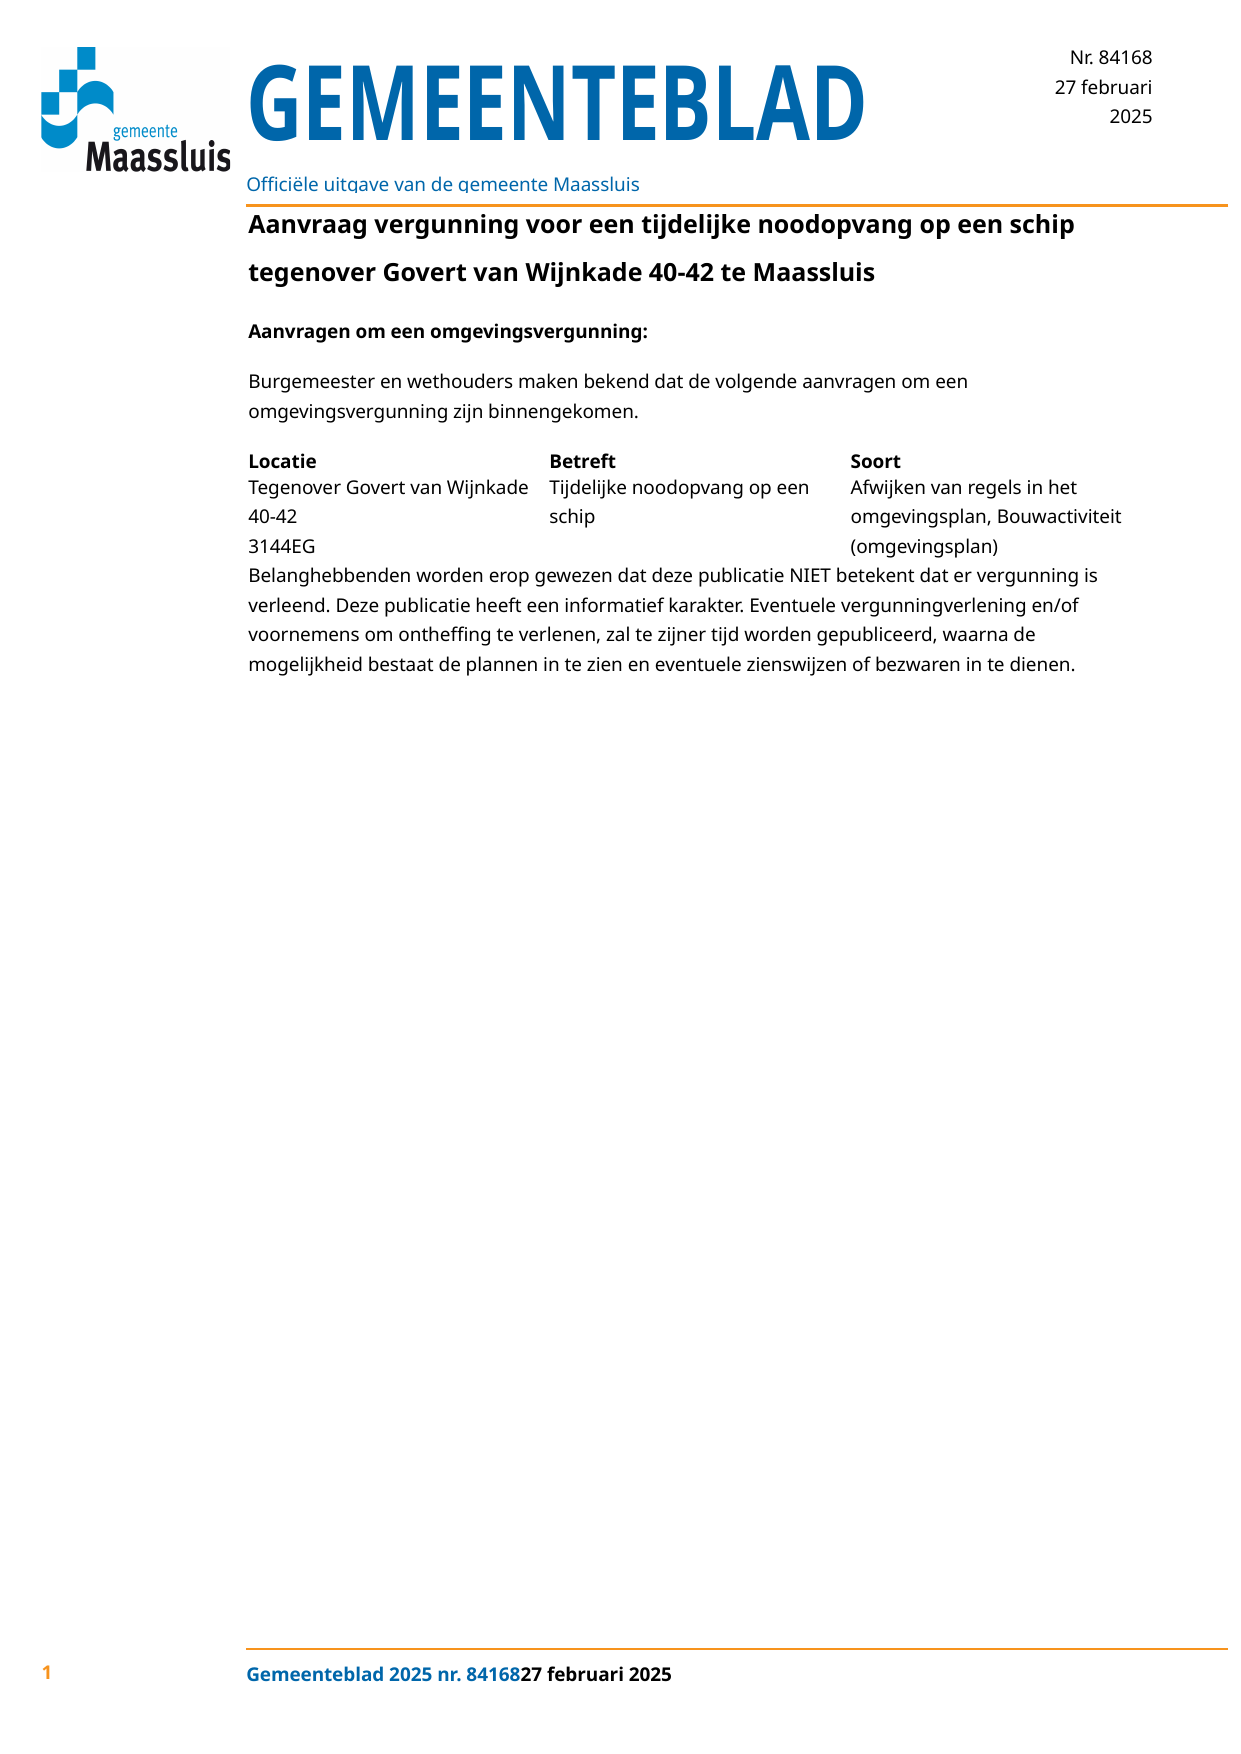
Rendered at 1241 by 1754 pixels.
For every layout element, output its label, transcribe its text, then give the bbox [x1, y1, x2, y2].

table_cell Tegenover Govert van Wijnkade 40-42 3144EG [248, 474, 549, 559]
table_header Soort [850, 449, 1152, 474]
picture [41, 47, 231, 172]
table_header Betreft [549, 449, 850, 474]
text Burgemeester en wethouders maken bekend dat de volgende aanvragen om een omgevingsvergunning zijn binnengekomen. [248, 368, 1152, 424]
table_cell Afwijken van regels in het omgevingsplan, Bouwactiviteit (omgevingsplan) [850, 474, 1152, 559]
picture [41, 47, 77, 92]
text Aanvraag vergunning voor een tijdelijke noodopvang op een schip tegenover Govert van Wijnkade 40-42 te Maassluis [248, 207, 1152, 288]
text Belanghebbenden worden erop gewezen dat deze publicatie NIET betekent dat er vergunning is verleend. Deze publicatie heeft een informatief karakter. Eventuele vergunningverlening en/of voornemens om ontheffing te verlenen, zal te zijner tijd worden gepubliceerd, waarna de mogelijkheid bestaat de plannen in te zien en eventuele zienswijzen of bezwaren in te dienen. [248, 562, 1152, 677]
table_cell Tijdelijke noodopvang op een schip [549, 474, 850, 559]
table_header Locatie [248, 449, 549, 474]
text Aanvragen om een omgevingsvergunning: [248, 318, 1152, 344]
